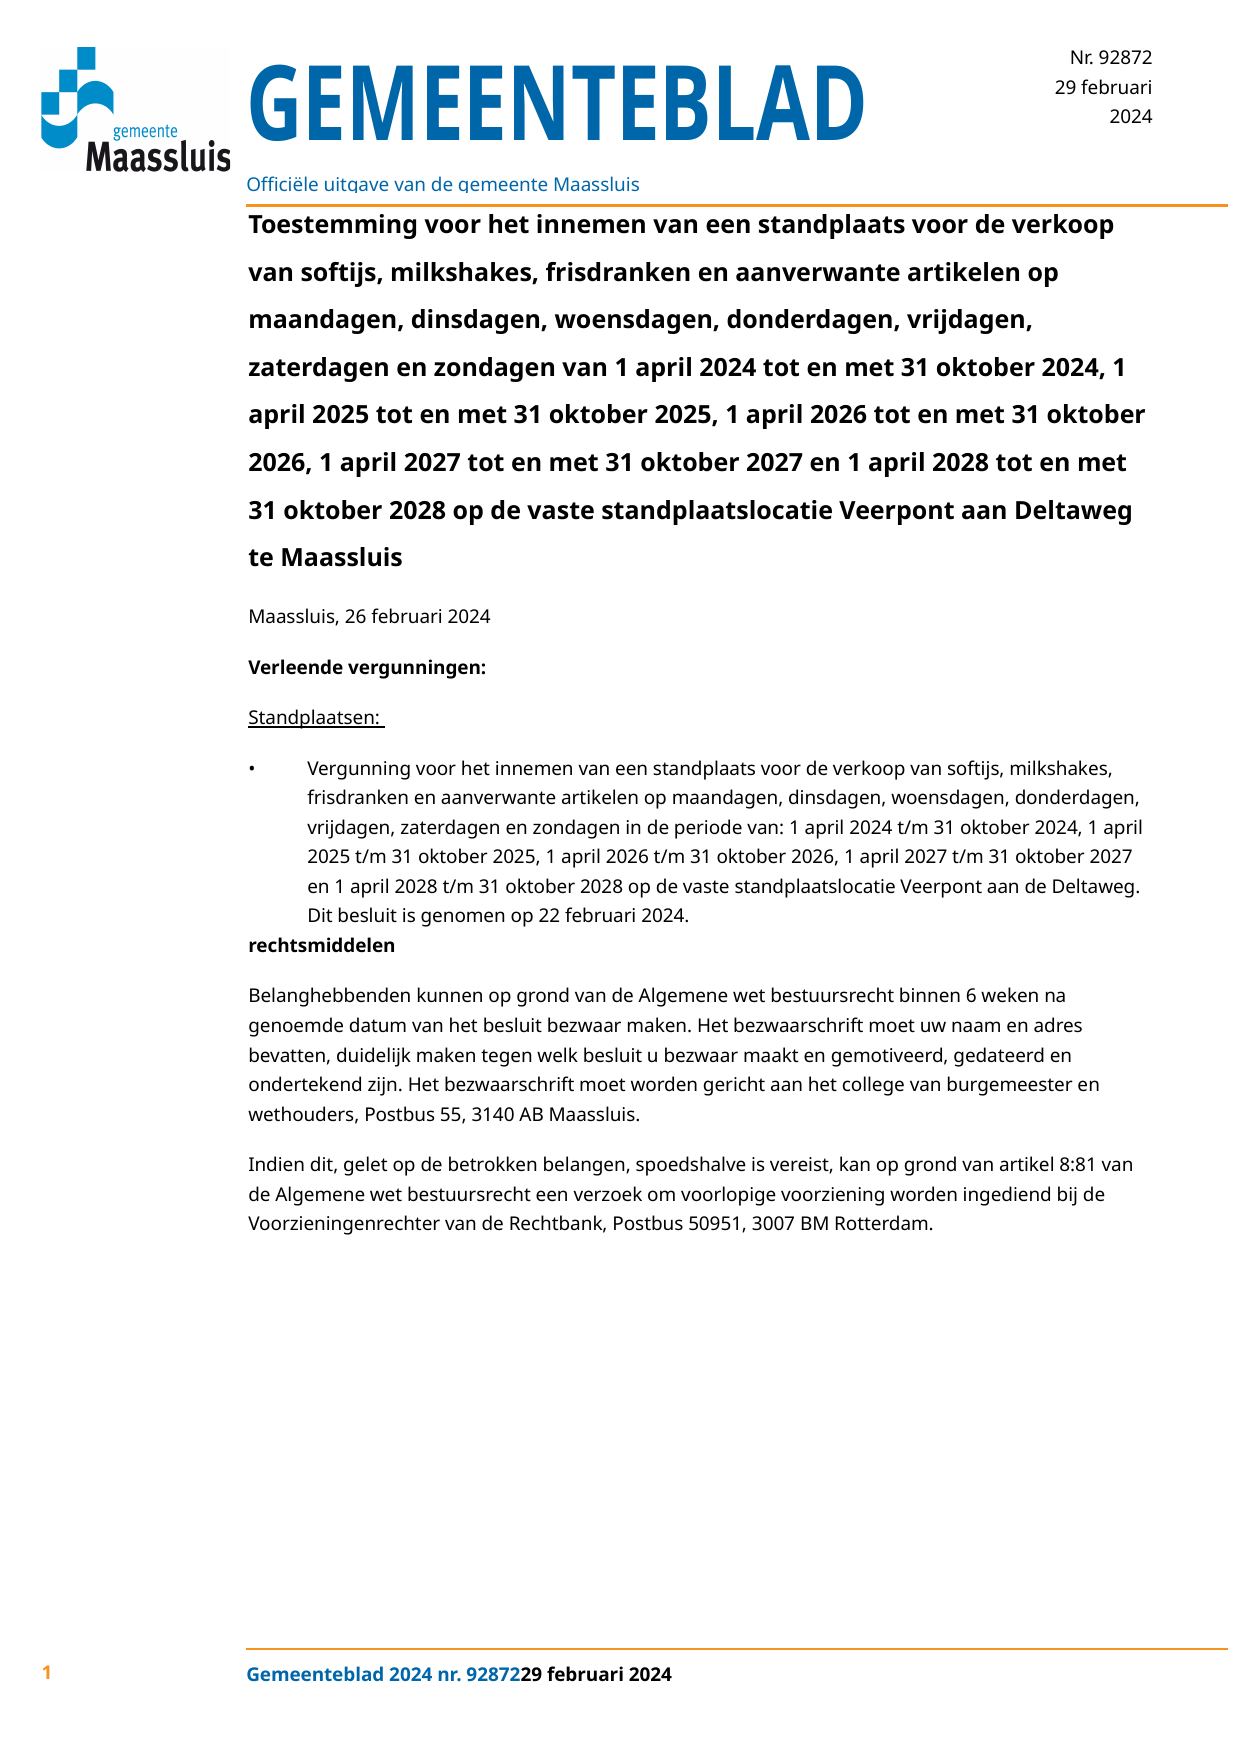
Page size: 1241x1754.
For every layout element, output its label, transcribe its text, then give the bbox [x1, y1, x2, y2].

picture [41, 47, 77, 92]
picture [41, 47, 231, 172]
text Verleende vergunningen: [248, 654, 1152, 680]
text Belanghebbenden kunnen op grond van de Algemene wet bestuursrecht binnen 6 weken na genoemde datum van het besluit bezwaar maken. Het bezwaarschrift moet uw naam en adres bevatten, duidelijk maken tegen welk besluit u bezwaar maakt en gemotiveerd, gedateerd en ondertekend zijn. Het bezwaarschrift moet worden gericht aan het college van burgemeester en wethouders, Postbus 55, 3140 AB Maassluis. [248, 983, 1152, 1127]
text Standplaatsen: [248, 704, 1152, 730]
text Indien dit, gelet op de betrokken belangen, spoedshalve is vereist, kan op grond van artikel 8:81 van de Algemene wet bestuursrecht een verzoek om voorlopige voorziening worden ingediend bij de Voorzieningenrechter van de Rechtbank, Postbus 50951, 3007 BM Rotterdam. [248, 1151, 1152, 1236]
text Maassluis, 26 februari 2024 [248, 603, 1152, 629]
text rechtsmiddelen [248, 932, 1152, 958]
list Vergunning voor het innemen van een standplaats voor de verkoop van softijs, milkshakes, frisdranken en aanverwante artikelen op maandagen, dinsdagen, woensdagen, donderdagen, vrijdagen, zaterdagen en zondagen in de periode van: 1 april 2024 t/m 31 oktober 2024, 1 april 2025 t/m 31 oktober 2025, 1 april 2026 t/m 31 oktober 2026, 1 april 2027 t/m 31 oktober 2027 en 1 april 2028 t/m 31 oktober 2028 op de vaste standplaatslocatie Veerpont aan de Deltaweg. Dit besluit is genomen op 22 februari 2024. [248, 755, 1152, 928]
text Toestemming voor het innemen van een standplaats voor de verkoop van softijs, milkshakes, frisdranken en aanverwante artikelen op maandagen, dinsdagen, woensdagen, donderdagen, vrijdagen, zaterdagen en zondagen van 1 april 2024 tot en met 31 oktober 2024, 1 april 2025 tot en met 31 oktober 2025, 1 april 2026 tot en met 31 oktober 2026, 1 april 2027 tot en met 31 oktober 2027 en 1 april 2028 tot en met 31 oktober 2028 op de vaste standplaatslocatie Veerpont aan Deltaweg te Maassluis [248, 207, 1152, 574]
